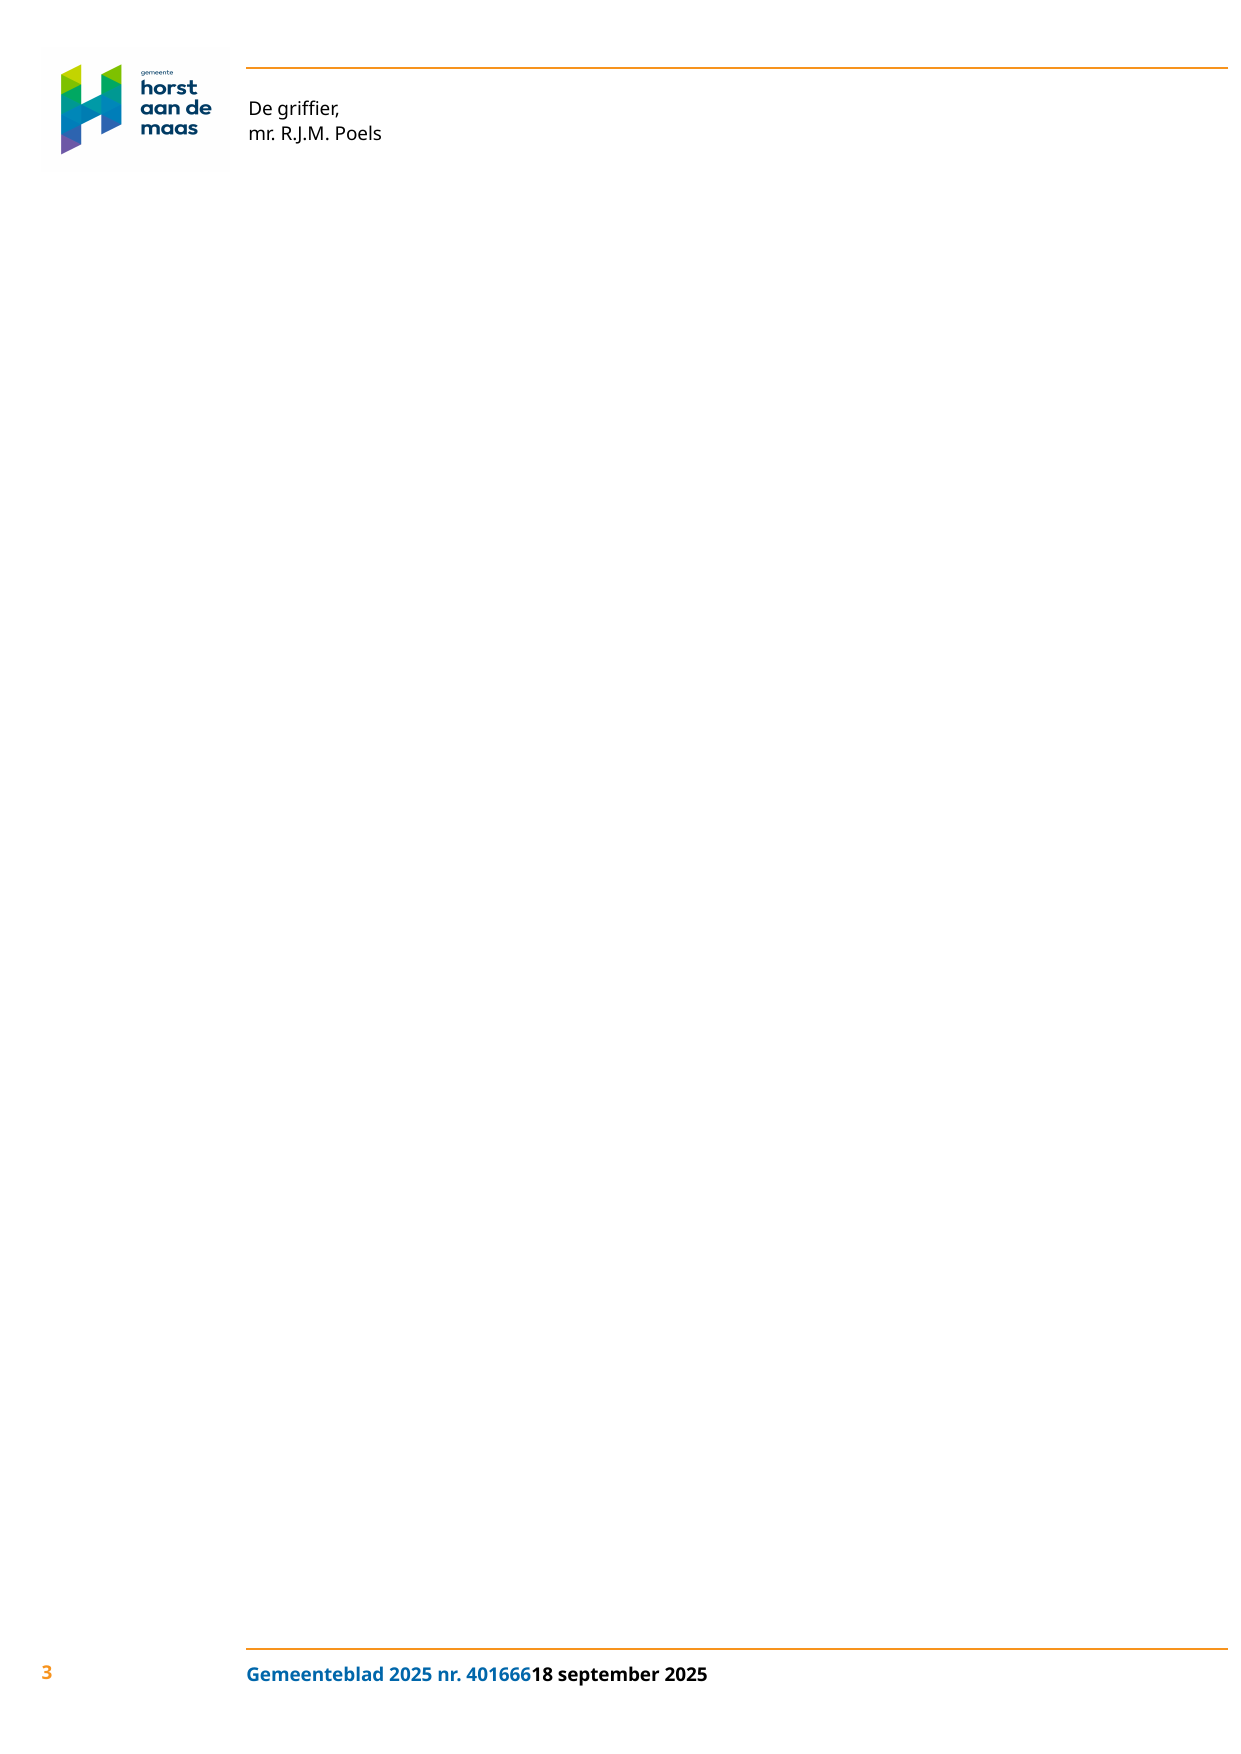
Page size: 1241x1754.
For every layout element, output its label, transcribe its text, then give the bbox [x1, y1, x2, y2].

text De griffier, [248, 95, 1152, 121]
text mr. R.J.M. Poels [248, 121, 1152, 146]
picture [41, 47, 231, 172]
